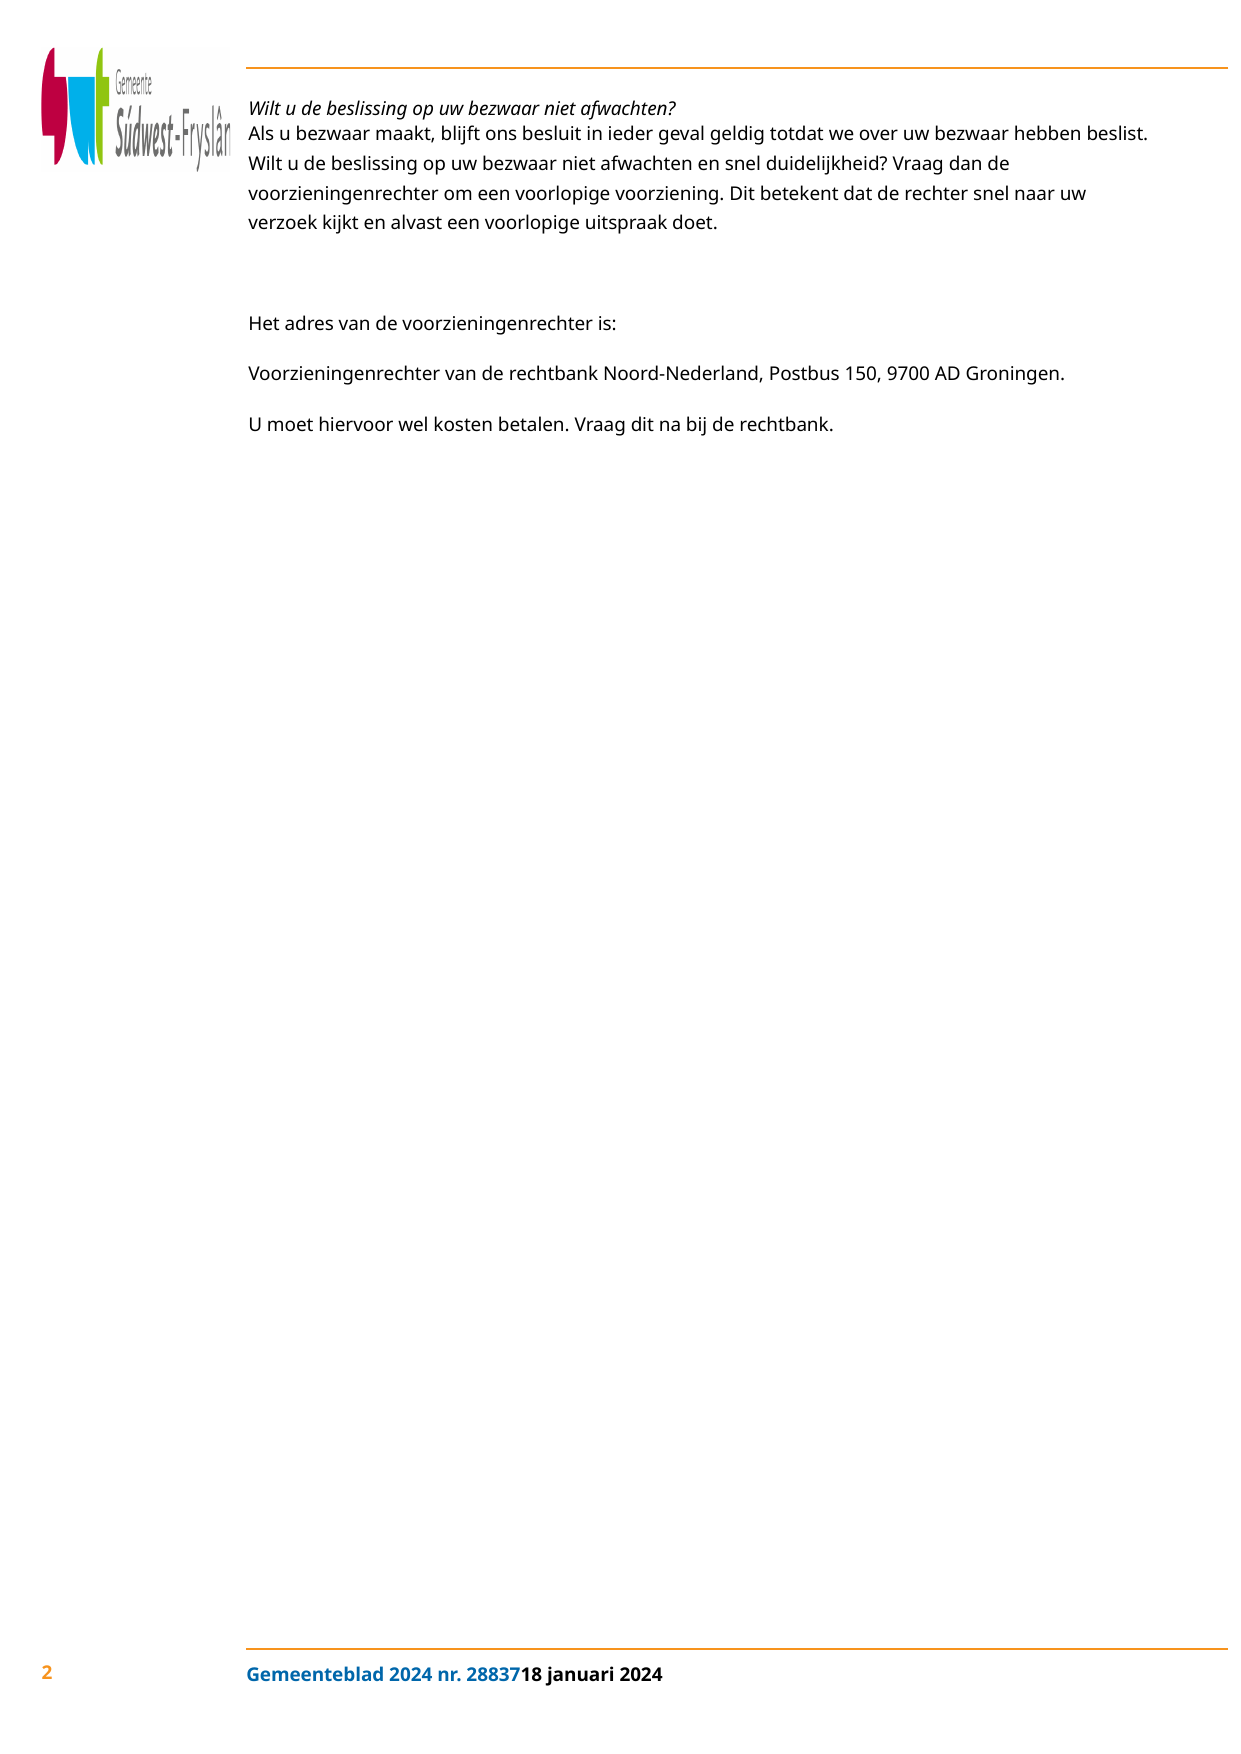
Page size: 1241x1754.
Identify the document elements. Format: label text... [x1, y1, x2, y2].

text Als u bezwaar maakt, blijft ons besluit in ieder geval geldig totdat we over uw bezwaar hebben beslist. Wilt u de beslissing op uw bezwaar niet afwachten en snel duidelijkheid? Vraag dan de voorzieningenrechter om een voorlopige voorziening. Dit betekent dat de rechter snel naar uw verzoek kijkt en alvast een voorlopige uitspraak doet. [248, 121, 1152, 235]
text Voorzieningenrechter van de rechtbank Noord-Nederland, Postbus 150, 9700 AD Groningen. [248, 361, 1152, 386]
text U moet hiervoor wel kosten betalen. Vraag dit na bij de rechtbank. [248, 411, 1152, 437]
text Het adres van de voorzieningenrechter is: [248, 310, 1152, 336]
text Wilt u de beslissing op uw bezwaar niet afwachten? [248, 95, 1152, 121]
picture [41, 47, 231, 172]
